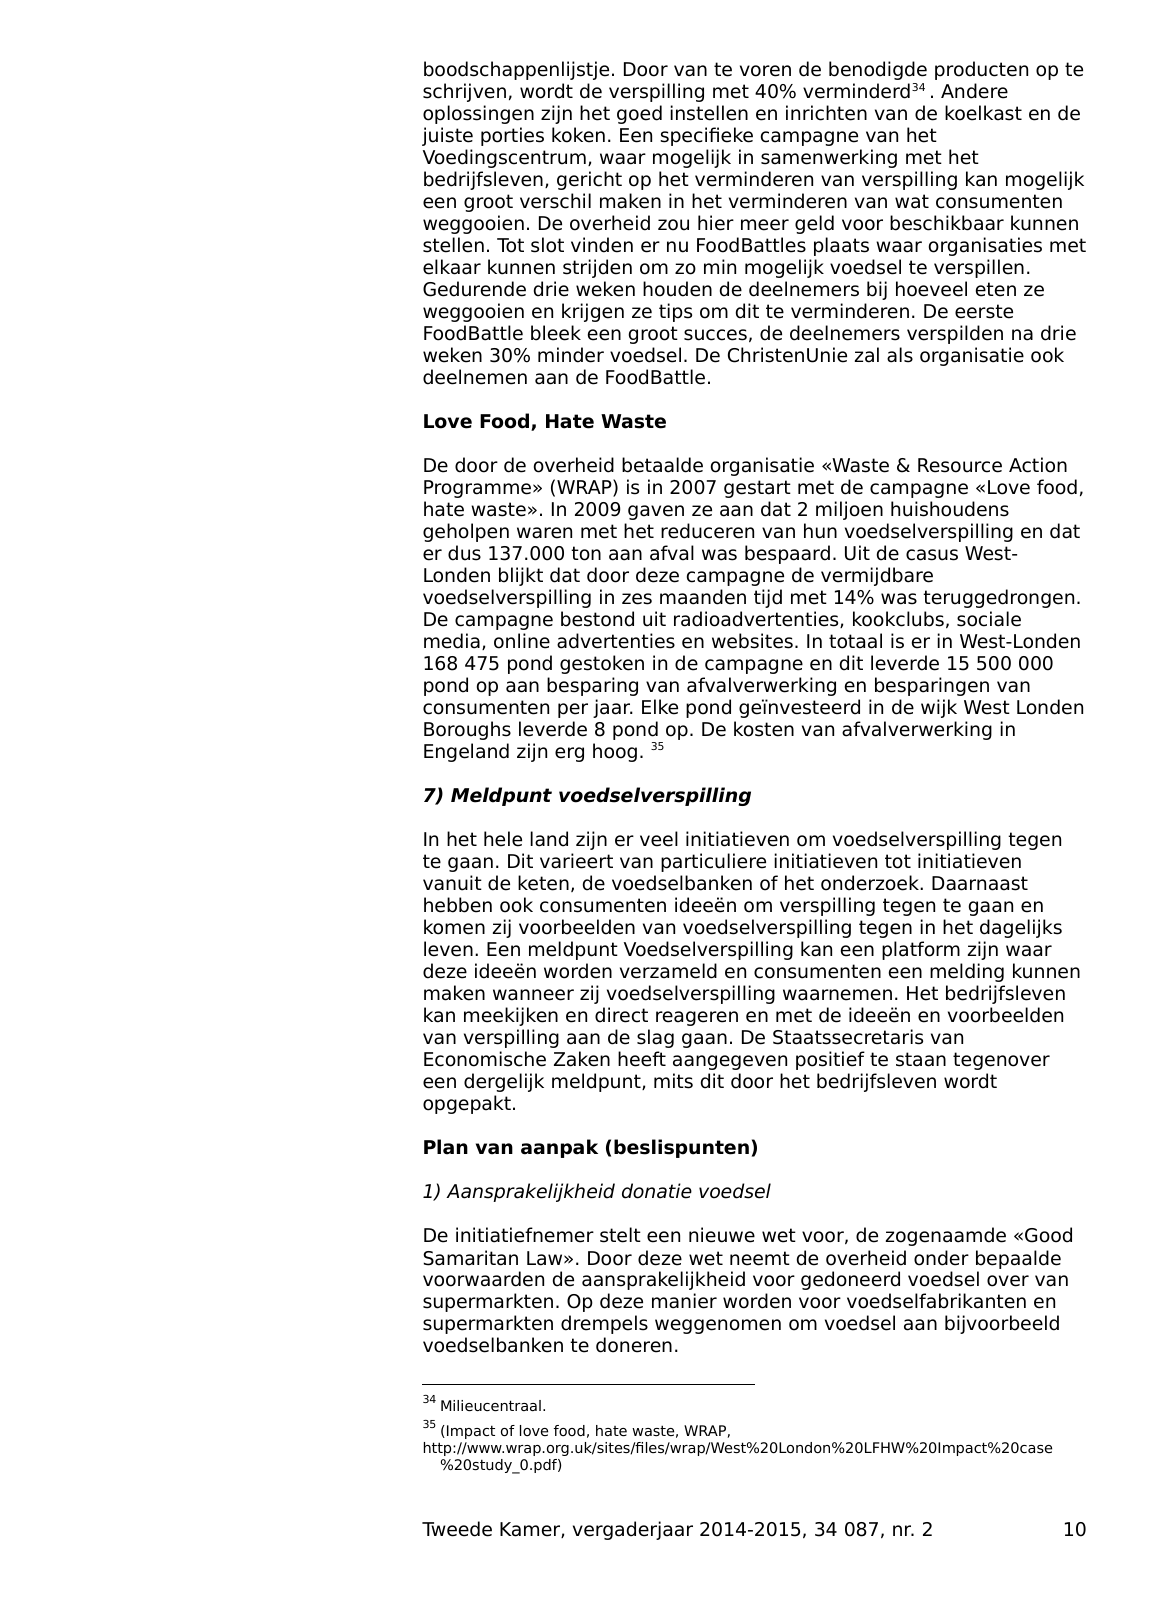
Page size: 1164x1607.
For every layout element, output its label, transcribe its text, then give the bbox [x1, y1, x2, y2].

text De door de overheid betaalde organisatie «Waste & Resource Action Programme» (WRAP) is in 2007 gestart met de campagne «Love food, hate waste». In 2009 gaven ze aan dat 2 miljoen huishoudens geholpen waren met het reduceren van hun voedselverspilling en dat er dus 137.000 ton aan afval was bespaard. Uit de casus West-Londen blijkt dat door deze campagne de vermijdbare voedselverspilling in zes maanden tijd met 14% was teruggedrongen. De campagne bestond uit radioadvertenties, kookclubs, sociale media, online advertenties en websites. In totaal is er in West-Londen 168 475 pond gestoken in de campagne en dit leverde 15 500 000 pond op aan besparing van afvalverwerking en besparingen van consumenten per jaar. Elke pond geïnvesteerd in de wijk West Londen Boroughs leverde 8 pond op. De kosten van afvalverwerking in Engeland zijn erg hoog. [422, 455, 1087, 763]
text De initiatiefnemer stelt een nieuwe wet voor, de zogenaamde «Good Samaritan Law». Door deze wet neemt de overheid onder bepaalde voorwaarden de aansprakelijkheid voor gedoneerd voedsel over van supermarkten. Op deze manier worden voor voedselfabrikanten en supermarkten drempels weggenomen om voedsel aan bijvoorbeeld voedselbanken te doneren. [422, 1225, 1087, 1357]
subtitle 7) Meldpunt voedselverspilling [422, 785, 1087, 807]
text Milieucentraal. [422, 1393, 1087, 1416]
subtitle Plan van aanpak (beslispunten) [422, 1137, 1087, 1159]
text http://www.wrap.org.uk/sites/files/wrap/West%20London%20LFHW%20Impact%20case%20study_0.pdf) [422, 1441, 1087, 1474]
text boodschappenlijstje. Door van te voren de benodigde producten op te schrijven, wordt de verspilling met 40% verminderd. Andere oplossingen zijn het goed instellen en inrichten van de koelkast en de juiste porties koken. Een specifieke campagne van het Voedingscentrum, waar mogelijk in samenwerking met het bedrijfsleven, gericht op het verminderen van verspilling kan mogelijk een groot verschil maken in het verminderen van wat consumenten weggooien. De overheid zou hier meer geld voor beschikbaar kunnen stellen. Tot slot vinden er nu FoodBattles plaats waar organisaties met elkaar kunnen strijden om zo min mogelijk voedsel te verspillen. Gedurende drie weken houden de deelnemers bij hoeveel eten ze weggooien en krijgen ze tips om dit te verminderen. De eerste FoodBattle bleek een groot succes, de deelnemers verspilden na drie weken 30% minder voedsel. De ChristenUnie zal als organisatie ook deelnemen aan de FoodBattle. [422, 59, 1087, 389]
text (Impact of love food, hate waste, WRAP, [422, 1418, 1087, 1441]
subtitle 1) Aansprakelijkheid donatie voedsel [422, 1181, 1087, 1203]
text In het hele land zijn er veel initiatieven om voedselverspilling tegen te gaan. Dit varieert van particuliere initiatieven tot initiatieven vanuit de keten, de voedselbanken of het onderzoek. Daarnaast hebben ook consumenten ideeën om verspilling tegen te gaan en komen zij voorbeelden van voedselverspilling tegen in het dagelijks leven. Een meldpunt Voedselverspilling kan een platform zijn waar deze ideeën worden verzameld en consumenten een melding kunnen maken wanneer zij voedselverspilling waarnemen. Het bedrijfsleven kan meekijken en direct reageren en met de ideeën en voorbeelden van verspilling aan de slag gaan. De Staatssecretaris van Economische Zaken heeft aangegeven positief te staan tegenover een dergelijk meldpunt, mits dit door het bedrijfsleven wordt opgepakt. [422, 829, 1087, 1115]
subtitle Love Food, Hate Waste [422, 411, 1087, 433]
